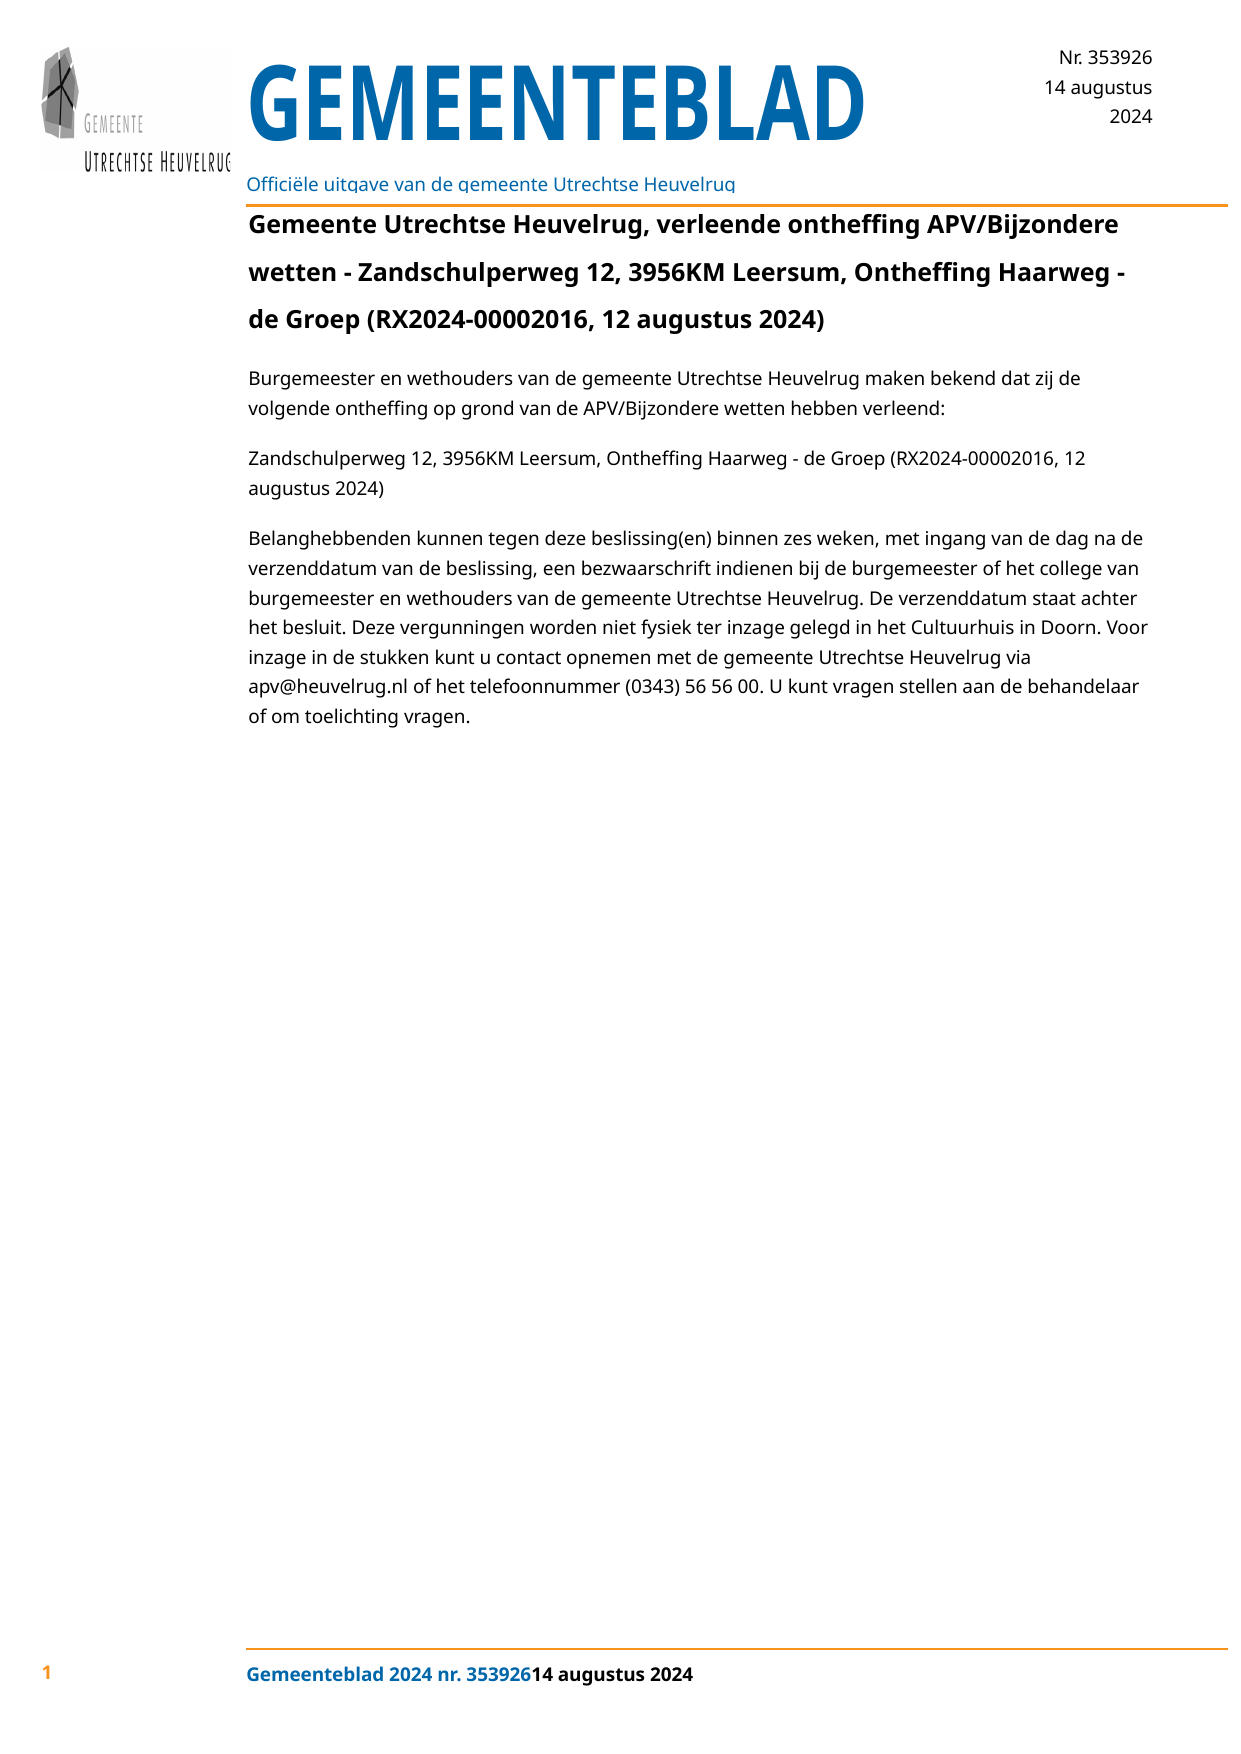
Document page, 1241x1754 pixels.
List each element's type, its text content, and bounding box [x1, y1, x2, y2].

text Gemeente Utrechtse Heuvelrug, verleende ontheffing APV/Bijzondere wetten - Zandschulperweg 12, 3956KM Leersum, Ontheffing Haarweg - de Groep (RX2024-00002016, 12 augustus 2024) [248, 207, 1152, 336]
text Belanghebbenden kunnen tegen deze beslissing(en) binnen zes weken, met ingang van de dag na de verzenddatum van de beslissing, een bezwaarschrift indienen bij de burgemeester of het college van burgemeester en wethouders van de gemeente Utrechtse Heuvelrug. De verzenddatum staat achter het besluit. Deze vergunningen worden niet fysiek ter inzage gelegd in het Cultuurhuis in Doorn. Voor inzage in de stukken kunt u contact opnemen met de gemeente Utrechtse Heuvelrug via apv@heuvelrug.nl of het telefoonnummer (0343) 56 56 00. U kunt vragen stellen aan de behandelaar of om toelichting vragen. [248, 526, 1152, 729]
picture [41, 47, 231, 172]
text Zandschulperweg 12, 3956KM Leersum, Ontheffing Haarweg - de Groep (RX2024-00002016, 12 augustus 2024) [248, 446, 1152, 501]
text Burgemeester en wethouders van de gemeente Utrechtse Heuvelrug maken bekend dat zij de volgende ontheffing op grond van de APV/Bijzondere wetten hebben verleend: [248, 366, 1152, 421]
